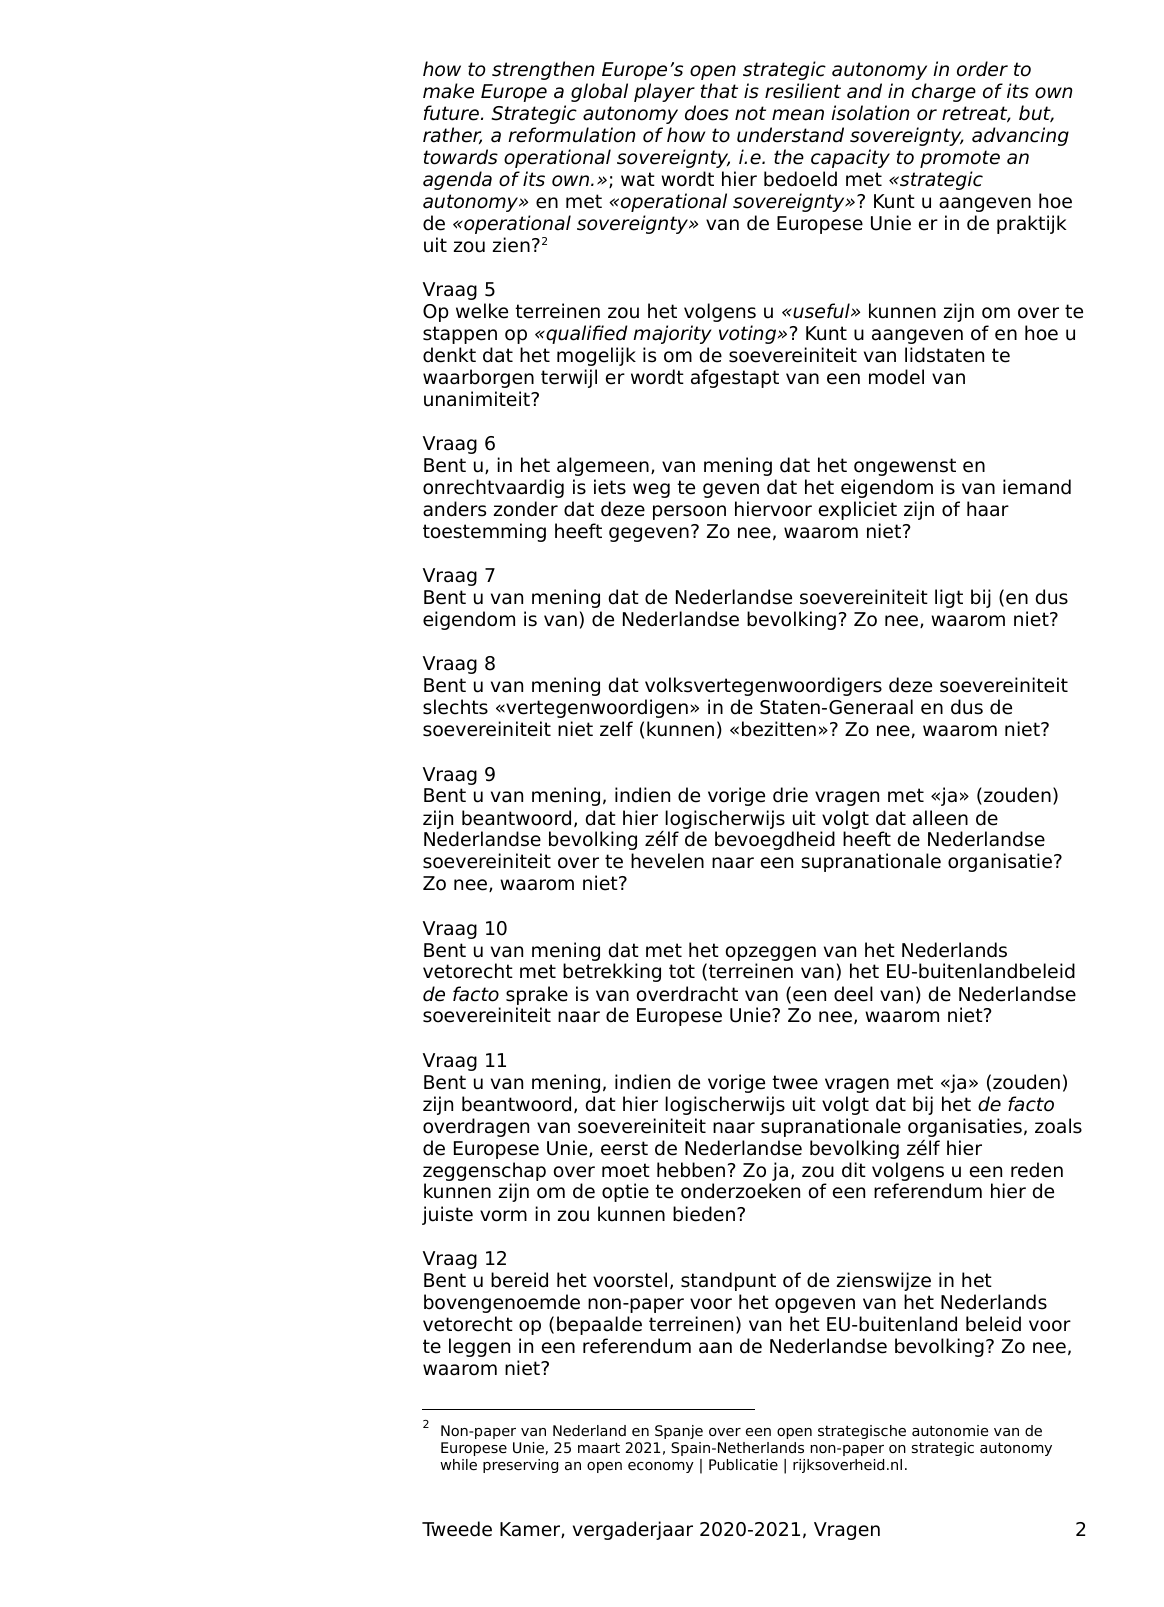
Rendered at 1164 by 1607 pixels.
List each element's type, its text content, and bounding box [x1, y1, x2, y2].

text Vraag 12 [422, 1248, 1087, 1269]
text Bent u van mening, indien de vorige twee vragen met «ja» (zouden) zijn beantwoord, dat hier logischerwijs uit volgt dat bij het de facto overdragen van soevereiniteit naar supranationale organisaties, zoals de Europese Unie, eerst de Nederlandse bevolking zélf hier zeggenschap over moet hebben? Zo ja, zou dit volgens u een reden kunnen zijn om de optie te onderzoeken of een referendum hier de juiste vorm in zou kunnen bieden? [422, 1072, 1087, 1225]
text Bent u, in het algemeen, van mening dat het ongewenst en onrechtvaardig is iets weg te geven dat het eigendom is van iemand anders zonder dat deze persoon hiervoor expliciet zijn of haar toestemming heeft gegeven? Zo nee, waarom niet? [422, 455, 1087, 543]
text Vraag 6 [422, 433, 1087, 455]
text how to strengthen Europe’s open strategic autonomy in order to make Europe a global player that is resilient and in charge of its own future. Strategic autonomy does not mean isolation or retreat, but, rather, a reformulation of how to understand sovereignty, advancing towards operational sovereignty, i.e. the capacity to promote an agenda of its own.»; wat wordt hier bedoeld met «strategic autonomy» en met «operational sovereignty»? Kunt u aangeven hoe de «operational sovereignty» van de Europese Unie er in de praktijk uit zou zien? [422, 59, 1087, 257]
text Bent u van mening dat de Nederlandse soevereiniteit ligt bij (en dus eigendom is van) de Nederlandse bevolking? Zo nee, waarom niet? [422, 587, 1087, 631]
text Op welke terreinen zou het volgens u «useful» kunnen zijn om over te stappen op «qualified majority voting»? Kunt u aangeven of en hoe u denkt dat het mogelijk is om de soevereiniteit van lidstaten te waarborgen terwijl er wordt afgestapt van een model van unanimiteit? [422, 301, 1087, 411]
text Vraag 8 [422, 653, 1087, 675]
text Vraag 7 [422, 565, 1087, 587]
text Bent u van mening dat met het opzeggen van het Nederlands vetorecht met betrekking tot (terreinen van) het EU-buitenlandbeleid de facto sprake is van overdracht van (een deel van) de Nederlandse soevereiniteit naar de Europese Unie? Zo nee, waarom niet? [422, 939, 1087, 1027]
text Bent u van mening dat volksvertegenwoordigers deze soevereiniteit slechts «vertegenwoordigen» in de Staten-Generaal en dus de soevereiniteit niet zelf (kunnen) «bezitten»? Zo nee, waarom niet? [422, 675, 1087, 741]
text Non-paper van Nederland en Spanje over een open strategische autonomie van de Europese Unie, 25 maart 2021, Spain-Netherlands non-paper on strategic autonomy while preserving an open economy | Publicatie | rijksoverheid.nl. [422, 1418, 1087, 1474]
text Vraag 11 [422, 1049, 1087, 1072]
text Vraag 10 [422, 917, 1087, 939]
text Bent u van mening, indien de vorige drie vragen met «ja» (zouden) zijn beantwoord, dat hier logischerwijs uit volgt dat alleen de Nederlandse bevolking zélf de bevoegdheid heeft de Nederlandse soevereiniteit over te hevelen naar een supranationale organisatie? Zo nee, waarom niet? [422, 785, 1087, 895]
text Bent u bereid het voorstel, standpunt of de zienswijze in het bovengenoemde non-paper voor het opgeven van het Nederlands vetorecht op (bepaalde terreinen) van het EU-buitenland beleid voor te leggen in een referendum aan de Nederlandse bevolking? Zo nee, waarom niet? [422, 1269, 1087, 1379]
text Vraag 9 [422, 763, 1087, 785]
text Vraag 5 [422, 279, 1087, 301]
